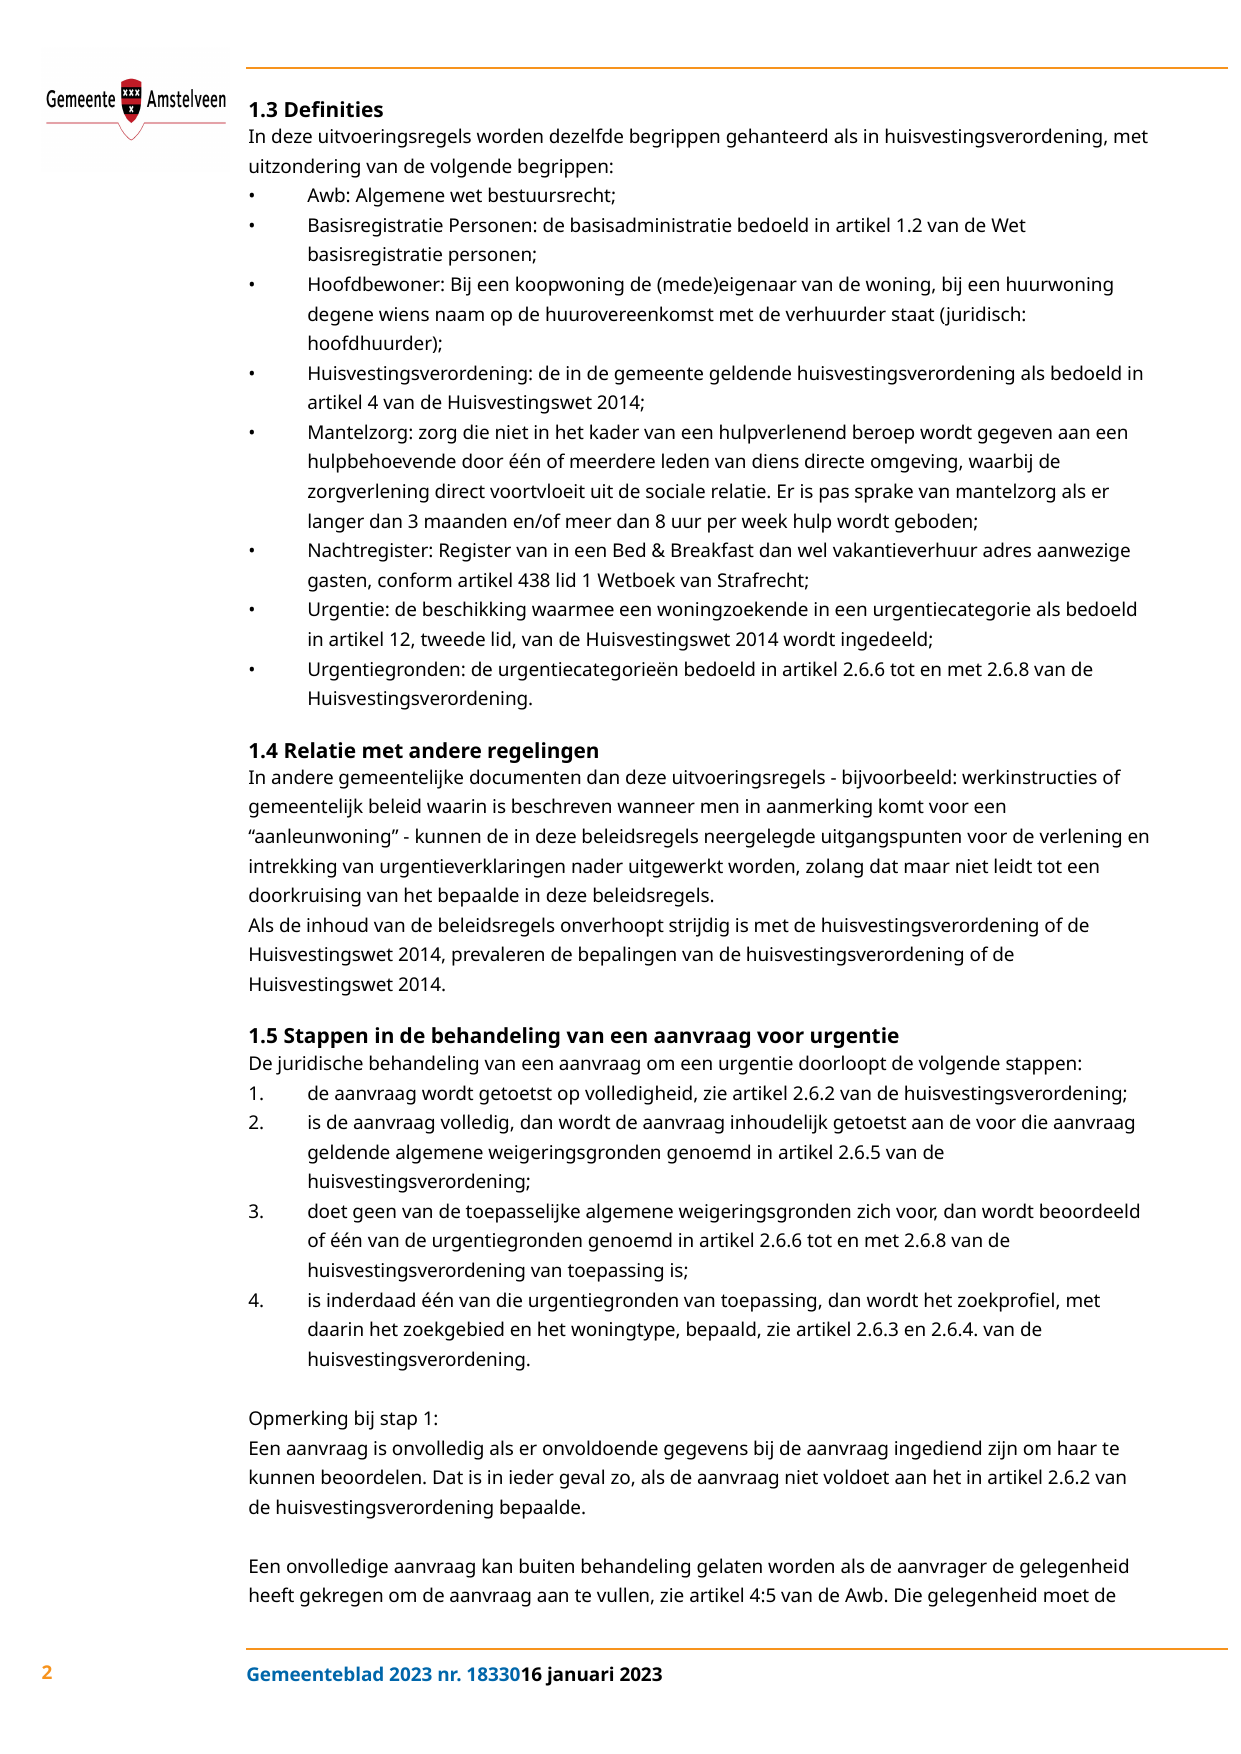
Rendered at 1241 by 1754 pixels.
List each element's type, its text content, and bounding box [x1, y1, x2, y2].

list is de aanvraag volledig, dan wordt de aanvraag inhoudelijk getoetst aan de voor die aanvraag geldende algemene weigeringsgronden genoemd in artikel 2.6.5 van de huisvestingsverordening; [248, 1109, 1152, 1194]
list Nachtregister: Register van in een Bed & Breakfast dan wel vakantieverhuur adres aanwezige gasten, conform artikel 438 lid 1 Wetboek van Strafrecht; [248, 537, 1152, 593]
text 1.4 Relatie met andere regelingen [248, 736, 1152, 764]
text In andere gemeentelijke documenten dan deze uitvoeringsregels - bijvoorbeeld: werkinstructies of gemeentelijk beleid waarin is beschreven wanneer men in aanmerking komt voor een “aanleunwoning” - kunnen de in deze beleidsregels neergelegde uitgangspunten voor de verlening en intrekking van urgentieverklaringen nader uitgewerkt worden, zolang dat maar niet leidt tot een doorkruising van het bepaalde in deze beleidsregels. [248, 764, 1152, 908]
picture [41, 47, 231, 172]
list Hoofdbewoner: Bij een koopwoning de (mede)eigenaar van de woning, bij een huurwoning degene wiens naam op de huurovereenkomst met de verhuurder staat (juridisch: hoofdhuurder); [248, 271, 1152, 356]
list Mantelzorg: zorg die niet in het kader van een hulpverlenend beroep wordt gegeven aan een hulpbehoevende door één of meerdere leden van diens directe omgeving, waarbij de zorgverlening direct voortvloeit uit de sociale relatie. Er is pas sprake van mantelzorg als er langer dan 3 maanden en/of meer dan 8 uur per week hulp wordt geboden; [248, 419, 1152, 533]
list Urgentiegronden: de urgentiecategorieën bedoeld in artikel 2.6.6 tot en met 2.6.8 van de Huisvestingsverordening. [248, 656, 1152, 711]
text Een aanvraag is onvolledig als er onvoldoende gegevens bij de aanvraag ingediend zijn om haar te kunnen beoordelen. Dat is in ieder geval zo, als de aanvraag niet voldoet aan het in artikel 2.6.2 van de huisvestingsverordening bepaalde. [248, 1435, 1152, 1519]
list is inderdaad één van die urgentiegronden van toepassing, dan wordt het zoekprofiel, met daarin het zoekgebied en het woningtype, bepaald, zie artikel 2.6.3 en 2.6.4. van de huisvestingsverordening. [248, 1287, 1152, 1372]
list Urgentie: de beschikking waarmee een woningzoekende in een urgentiecategorie als bedoeld in artikel 12, tweede lid, van de Huisvestingswet 2014 wordt ingedeeld; [248, 597, 1152, 652]
text Een onvolledige aanvraag kan buiten behandeling gelaten worden als de aanvrager de gelegenheid heeft gekregen om de aanvraag aan te vullen, zie artikel 4:5 van de Awb. Die gelegenheid moet de [248, 1553, 1152, 1608]
list de aanvraag wordt getoetst op volledigheid, zie artikel 2.6.2 van de huisvestingsverordening; [248, 1080, 1152, 1105]
text In deze uitvoeringsregels worden dezelfde begrippen gehanteerd als in huisvestingsverordening, met uitzondering van de volgende begrippen: [248, 123, 1152, 178]
list doet geen van de toepasselijke algemene weigeringsgronden zich voor, dan wordt beoordeeld of één van de urgentiegronden genoemd in artikel 2.6.6 tot en met 2.6.8 van de huisvestingsverordening van toepassing is; [248, 1198, 1152, 1283]
text Opmerking bij stap 1: [248, 1405, 1152, 1431]
text 1.3 Definities [248, 95, 1152, 123]
list Huisvestingsverordening: de in de gemeente geldende huisvestingsverordening als bedoeld in artikel 4 van de Huisvestingswet 2014; [248, 360, 1152, 415]
text De juridische behandeling van een aanvraag om een urgentie doorloopt de volgende stappen: [248, 1050, 1152, 1076]
list Basisregistratie Personen: de basisadministratie bedoeld in artikel 1.2 van de Wet basisregistratie personen; [248, 212, 1152, 267]
list Awb: Algemene wet bestuursrecht; [248, 182, 1152, 208]
text Als de inhoud van de beleidsregels onverhoopt strijdig is met de huisvestingsverordening of de Huisvestingswet 2014, prevaleren de bepalingen van de huisvestingsverordening of de Huisvestingswet 2014. [248, 912, 1152, 997]
text 1.5 Stappen in de behandeling van een aanvraag voor urgentie [248, 1022, 1152, 1050]
